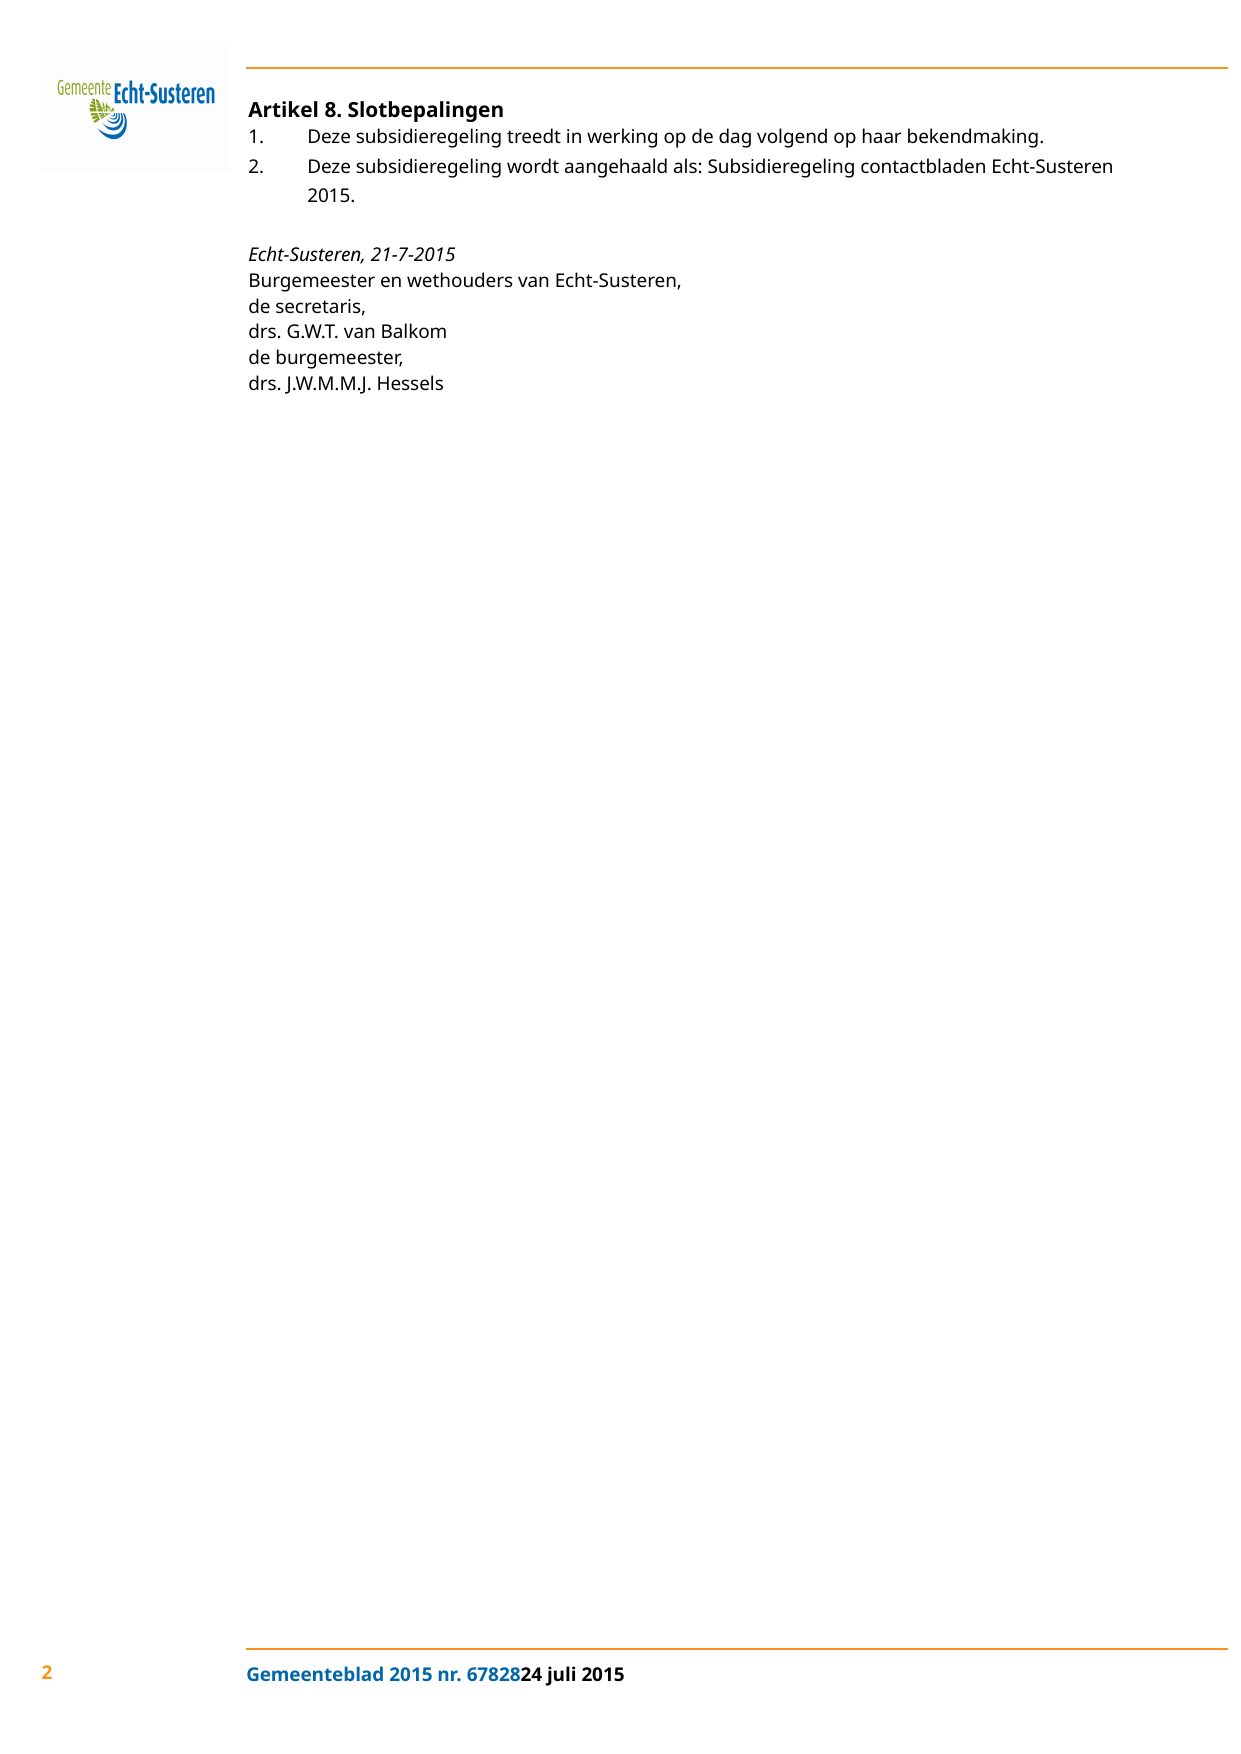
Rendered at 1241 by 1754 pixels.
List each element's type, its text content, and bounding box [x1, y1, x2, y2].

text de burgemeester, [248, 344, 1152, 370]
picture [41, 47, 231, 172]
text de secretaris, [248, 293, 1152, 319]
text Artikel 8. Slotbepalingen [248, 95, 1152, 123]
text Echt-Susteren, 21-7-2015 [248, 242, 1152, 267]
list Deze subsidieregeling treedt in werking op de dag volgend op haar bekendmaking. [248, 123, 1152, 149]
text Burgemeester en wethouders van Echt-Susteren, [248, 267, 1152, 293]
list Deze subsidieregeling wordt aangehaald als: Subsidieregeling contactbladen Echt-Susteren 2015. [248, 153, 1152, 208]
text drs. J.W.M.M.J. Hessels [248, 370, 1152, 396]
text drs. G.W.T. van Balkom [248, 319, 1152, 344]
